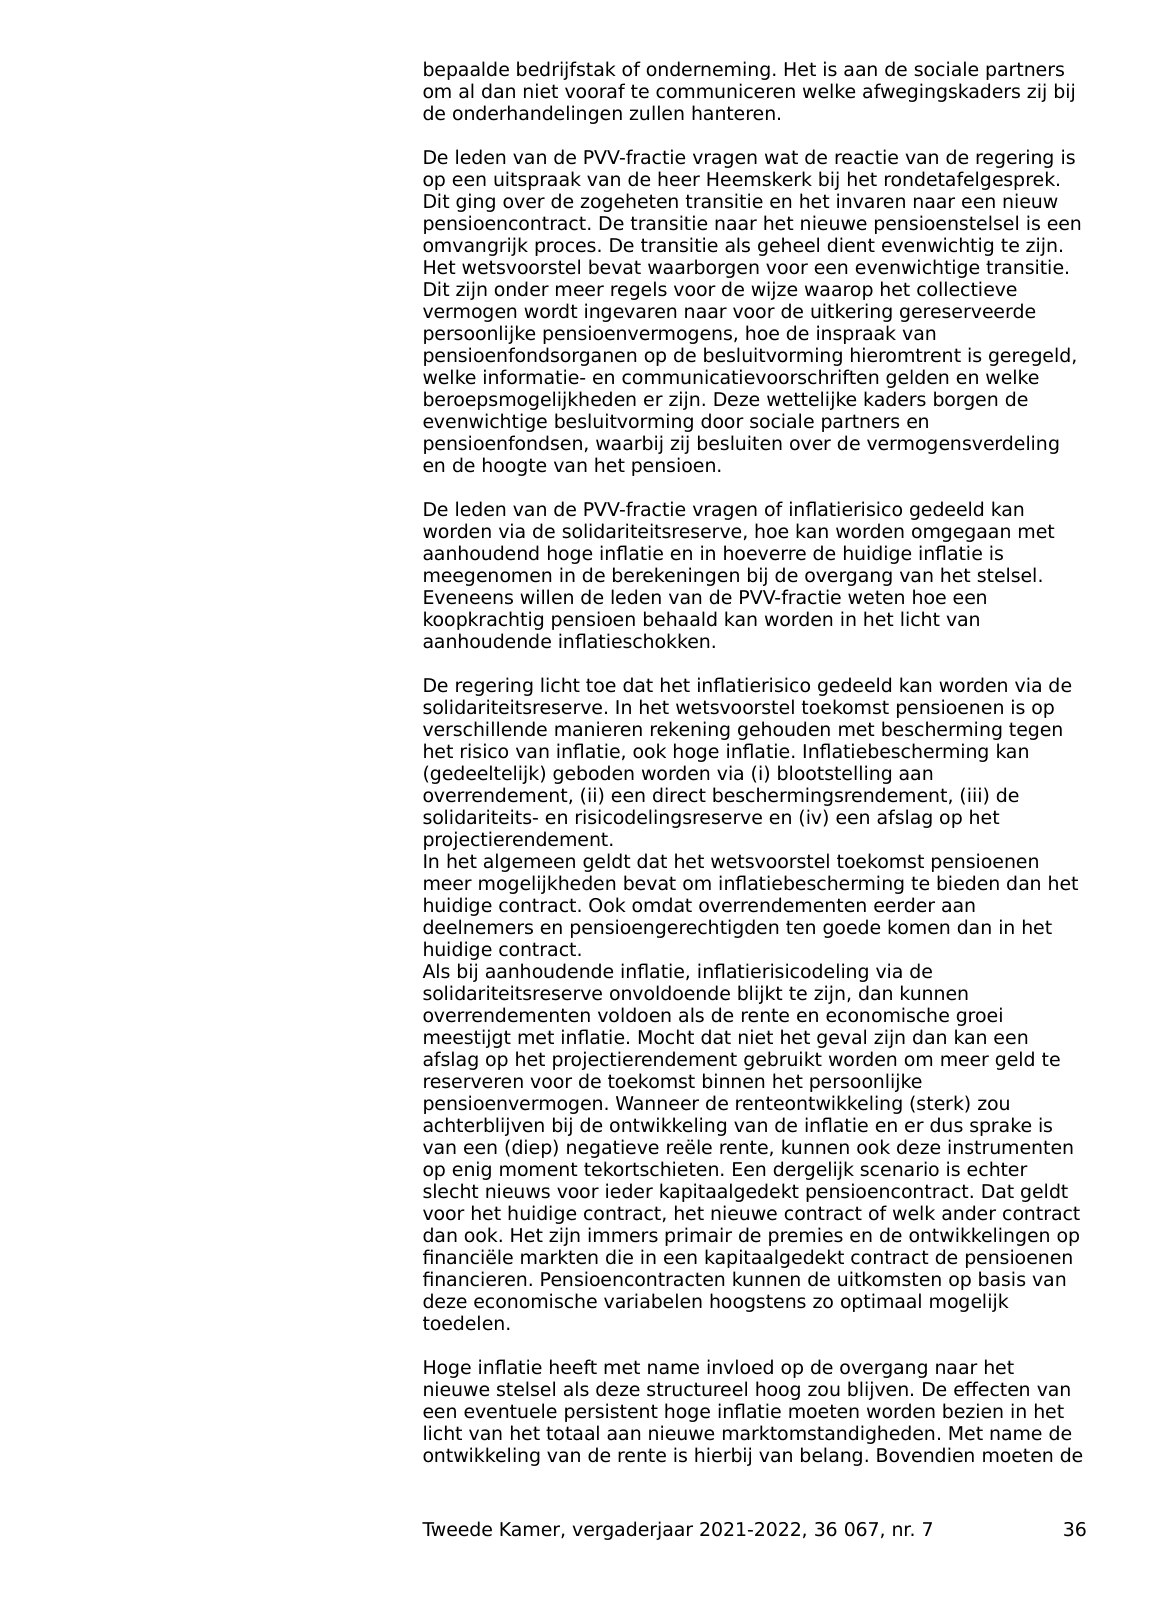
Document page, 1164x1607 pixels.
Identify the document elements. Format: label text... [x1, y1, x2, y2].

text De leden van de PVV-fractie vragen wat de reactie van de regering is op een uitspraak van de heer Heemskerk bij het rondetafelgesprek. Dit ging over de zogeheten transitie en het invaren naar een nieuw pensioencontract. De transitie naar het nieuwe pensioenstelsel is een omvangrijk proces. De transitie als geheel dient evenwichtig te zijn. Het wetsvoorstel bevat waarborgen voor een evenwichtige transitie. Dit zijn onder meer regels voor de wijze waarop het collectieve vermogen wordt ingevaren naar voor de uitkering gereserveerde persoonlijke pensioenvermogens, hoe de inspraak van pensioenfondsorganen op de besluitvorming hieromtrent is geregeld, welke informatie- en communicatievoorschriften gelden en welke beroepsmogelijkheden er zijn. Deze wettelijke kaders borgen de evenwichtige besluitvorming door sociale partners en pensioenfondsen, waarbij zij besluiten over de vermogensverdeling en de hoogte van het pensioen. [422, 147, 1087, 477]
text De leden van de PVV-fractie vragen of inflatierisico gedeeld kan worden via de solidariteitsreserve, hoe kan worden omgegaan met aanhoudend hoge inflatie en in hoeverre de huidige inflatie is meegenomen in de berekeningen bij de overgang van het stelsel. Eveneens willen de leden van de PVV-fractie weten hoe een koopkrachtig pensioen behaald kan worden in het licht van aanhoudende inflatieschokken. [422, 499, 1087, 653]
text Hoge inflatie heeft met name invloed op de overgang naar het nieuwe stelsel als deze structureel hoog zou blijven. De effecten van een eventuele persistent hoge inflatie moeten worden bezien in het licht van het totaal aan nieuwe marktomstandigheden. Met name de ontwikkeling van de rente is hierbij van belang. Bovendien moeten de [422, 1357, 1087, 1467]
text bepaalde bedrijfstak of onderneming. Het is aan de sociale partners om al dan niet vooraf te communiceren welke afwegingskaders zij bij de onderhandelingen zullen hanteren. [422, 59, 1087, 125]
text In het algemeen geldt dat het wetsvoorstel toekomst pensioenen meer mogelijkheden bevat om inflatiebescherming te bieden dan het huidige contract. Ook omdat overrendementen eerder aan deelnemers en pensioengerechtigden ten goede komen dan in het huidige contract. [422, 851, 1087, 961]
text Als bij aanhoudende inflatie, inflatierisicodeling via de solidariteitsreserve onvoldoende blijkt te zijn, dan kunnen overrendementen voldoen als de rente en economische groei meestijgt met inflatie. Mocht dat niet het geval zijn dan kan een afslag op het projectierendement gebruikt worden om meer geld te reserveren voor de toekomst binnen het persoonlijke pensioenvermogen. Wanneer de renteontwikkeling (sterk) zou achterblijven bij de ontwikkeling van de inflatie en er dus sprake is van een (diep) negatieve reële rente, kunnen ook deze instrumenten op enig moment tekortschieten. Een dergelijk scenario is echter slecht nieuws voor ieder kapitaalgedekt pensioencontract. Dat geldt voor het huidige contract, het nieuwe contract of welk ander contract dan ook. Het zijn immers primair de premies en de ontwikkelingen op financiële markten die in een kapitaalgedekt contract de pensioenen financieren. Pensioencontracten kunnen de uitkomsten op basis van deze economische variabelen hoogstens zo optimaal mogelijk toedelen. [422, 961, 1087, 1334]
text De regering licht toe dat het inflatierisico gedeeld kan worden via de solidariteitsreserve. In het wetsvoorstel toekomst pensioenen is op verschillende manieren rekening gehouden met bescherming tegen het risico van inflatie, ook hoge inflatie. Inflatiebescherming kan (gedeeltelijk) geboden worden via (i) blootstelling aan overrendement, (ii) een direct beschermingsrendement, (iii) de solidariteits- en risicodelingsreserve en (iv) een afslag op het projectierendement. [422, 675, 1087, 851]
